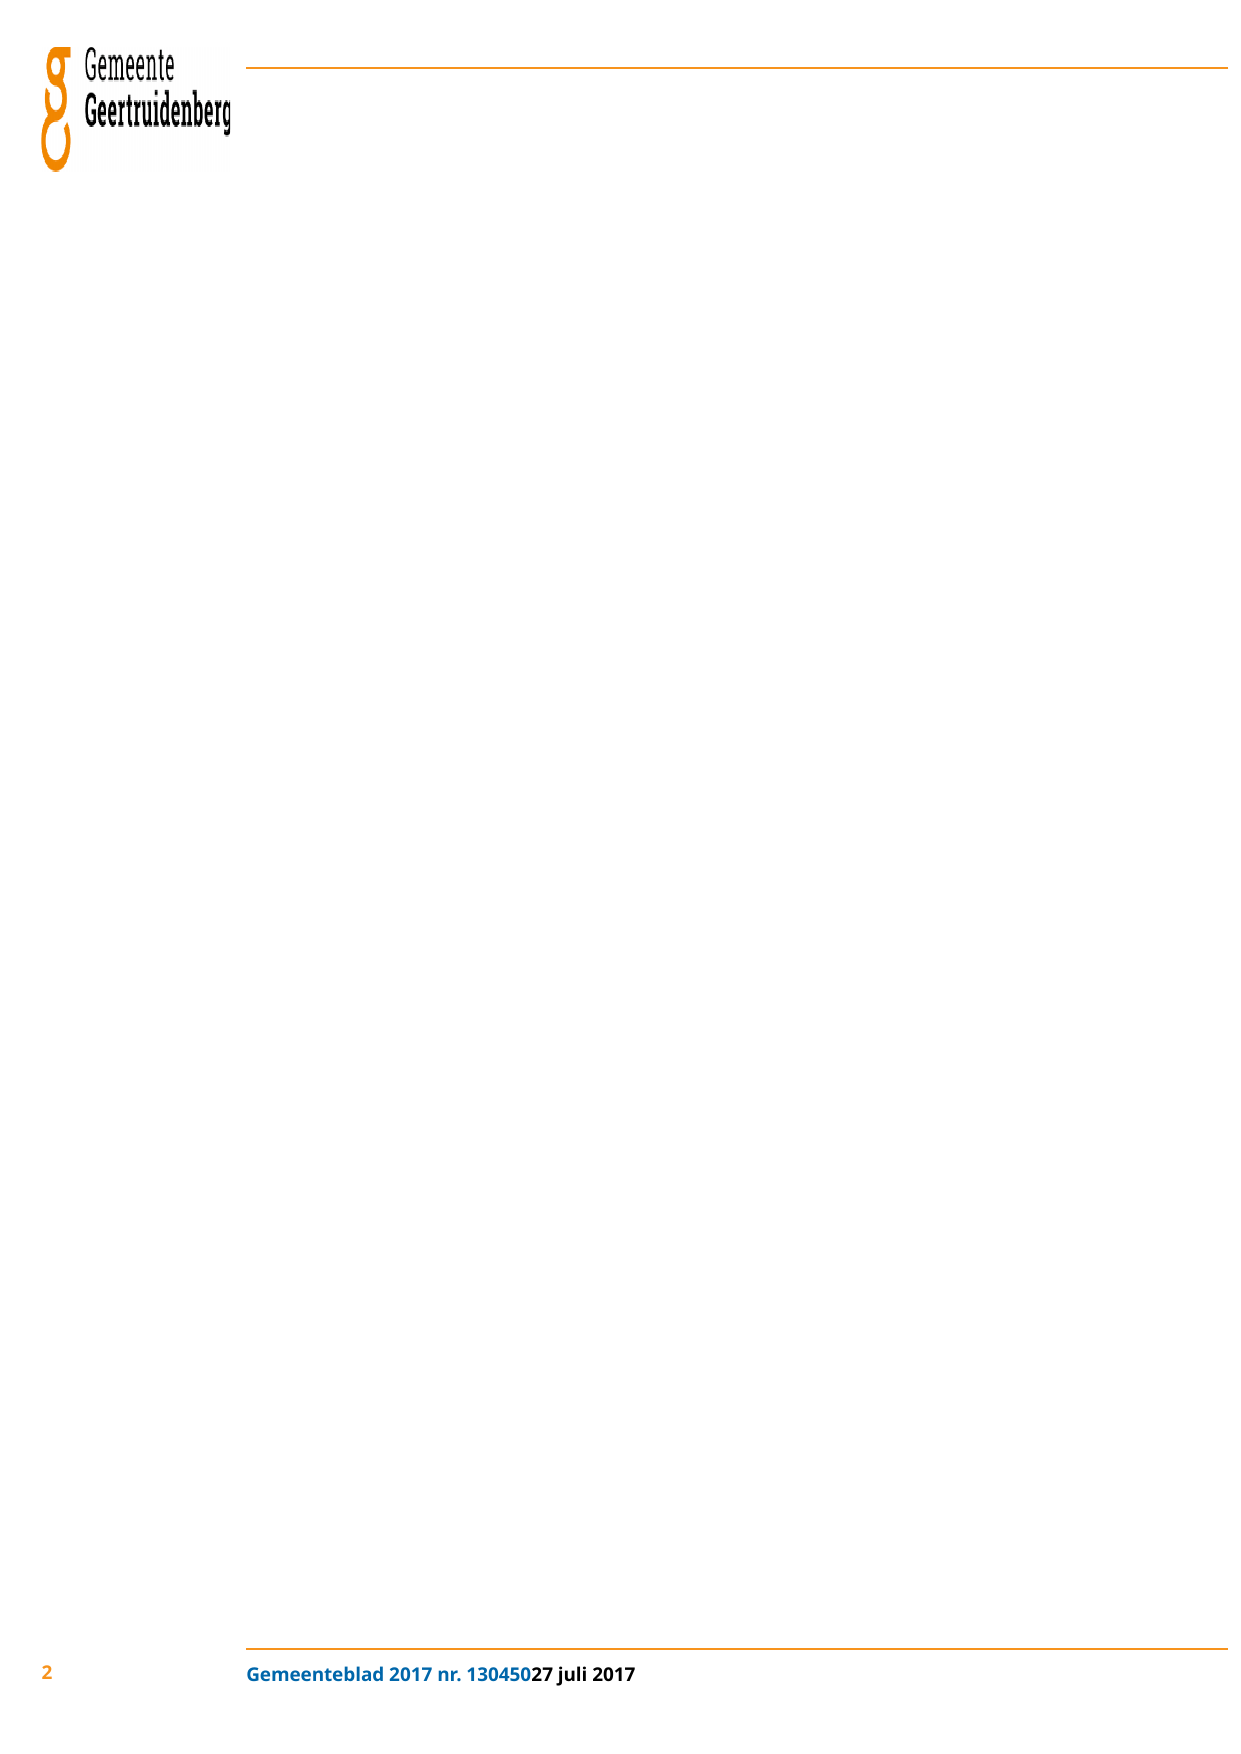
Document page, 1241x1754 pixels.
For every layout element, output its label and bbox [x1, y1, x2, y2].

picture [41, 47, 231, 172]
